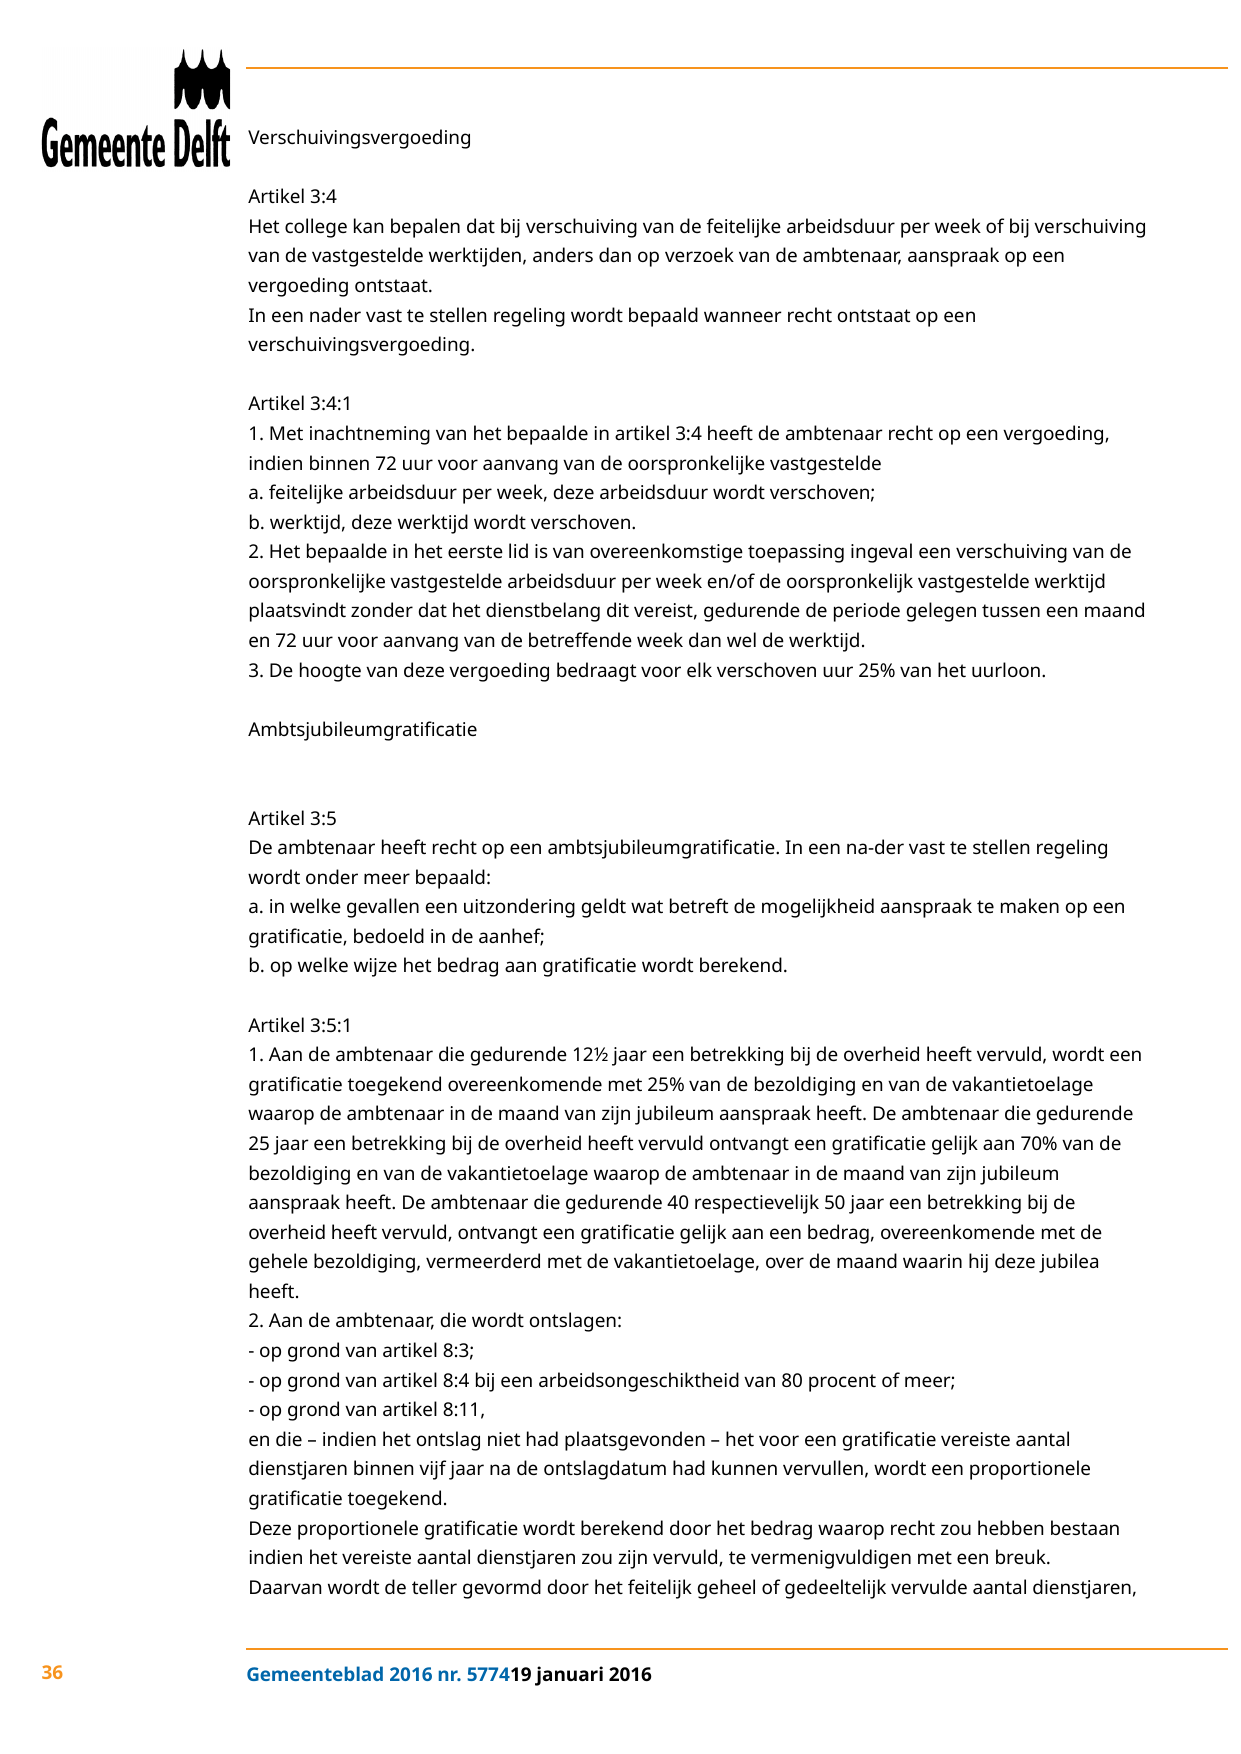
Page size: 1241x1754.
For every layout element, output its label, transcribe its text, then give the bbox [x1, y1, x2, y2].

text Deze proportionele gratificatie wordt berekend door het bedrag waarop recht zou hebben bestaan indien het vereiste aantal dienstjaren zou zijn vervuld, te vermenigvuldigen met een breuk. [248, 1515, 1152, 1570]
text Artikel 3:4:1 [248, 391, 1152, 416]
text 1. Met inachtneming van het bepaalde in artikel 3:4 heeft de ambtenaar recht op een vergoeding, indien binnen 72 uur voor aanvang van de oorspronkelijke vastgestelde [248, 420, 1152, 476]
text a. in welke gevallen een uitzondering geldt wat betreft de mogelijkheid aanspraak te maken op een gratificatie, bedoeld in de aanhef; [248, 893, 1152, 949]
text Ambtsjubileumgratificatie [248, 716, 1152, 742]
text b. werktijd, deze werktijd wordt verschoven. [248, 509, 1152, 535]
text Verschuivingsvergoeding [248, 124, 1152, 150]
text 3. De hoogte van deze vergoeding bedraagt voor elk verschoven uur 25% van het uurloon. [248, 657, 1152, 683]
text 2. Het bepaalde in het eerste lid is van overeenkomstige toepassing ingeval een verschuiving van de oorspronkelijke vastgestelde arbeidsduur per week en/of de oorspronkelijk vastgestelde werktijd plaatsvindt zonder dat het dienstbelang dit vereist, gedurende de periode gelegen tussen een maand en 72 uur voor aanvang van de betreffende week dan wel de werktijd. [248, 538, 1152, 653]
text De ambtenaar heeft recht op een ambtsjubileumgratificatie. In een na-der vast te stellen regeling wordt onder meer bepaald: [248, 834, 1152, 890]
text Daarvan wordt de teller gevormd door het feitelijk geheel of gedeeltelijk vervulde aantal dienstjaren, [248, 1574, 1152, 1600]
picture [41, 47, 231, 172]
text 2. Aan de ambtenaar, die wordt ontslagen: [248, 1308, 1152, 1333]
text - op grond van artikel 8:11, [248, 1396, 1152, 1422]
text In een nader vast te stellen regeling wordt bepaald wanneer recht ontstaat op een verschuivingsvergoeding. [248, 302, 1152, 357]
text a. feitelijke arbeidsduur per week, deze arbeidsduur wordt verschoven; [248, 479, 1152, 505]
text 1. Aan de ambtenaar die gedurende 12½ jaar een betrekking bij de overheid heeft vervuld, wordt een gratificatie toegekend overeenkomende met 25% van de bezoldiging en van de vakantietoelage waarop de ambtenaar in de maand van zijn jubileum aanspraak heeft. De ambtenaar die gedurende 25 jaar een betrekking bij de overheid heeft vervuld ontvangt een gratificatie gelijk aan 70% van de bezoldiging en van de vakantietoelage waarop de ambtenaar in de maand van zijn jubileum aanspraak heeft. De ambtenaar die gedurende 40 respectievelijk 50 jaar een betrekking bij de overheid heeft vervuld, ontvangt een gratificatie gelijk aan een bedrag, overeenkomende met de gehele bezoldiging, vermeerderd met de vakantietoelage, over de maand waarin hij deze jubilea heeft. [248, 1041, 1152, 1304]
text Het college kan bepalen dat bij verschuiving van de feitelijke arbeidsduur per week of bij verschuiving van de vastgestelde werktijden, anders dan op verzoek van de ambtenaar, aanspraak op een vergoeding ontstaat. [248, 213, 1152, 298]
text b. op welke wijze het bedrag aan gratificatie wordt berekend. [248, 953, 1152, 978]
text Artikel 3:4 [248, 183, 1152, 209]
text Artikel 3:5:1 [248, 1012, 1152, 1038]
text Artikel 3:5 [248, 805, 1152, 831]
text en die – indien het ontslag niet had plaatsgevonden – het voor een gratificatie vereiste aantal dienstjaren binnen vijf jaar na de ontslagdatum had kunnen vervullen, wordt een proportionele gratificatie toegekend. [248, 1426, 1152, 1511]
text - op grond van artikel 8:4 bij een arbeidsongeschiktheid van 80 procent of meer; [248, 1367, 1152, 1393]
text - op grond van artikel 8:3; [248, 1337, 1152, 1363]
